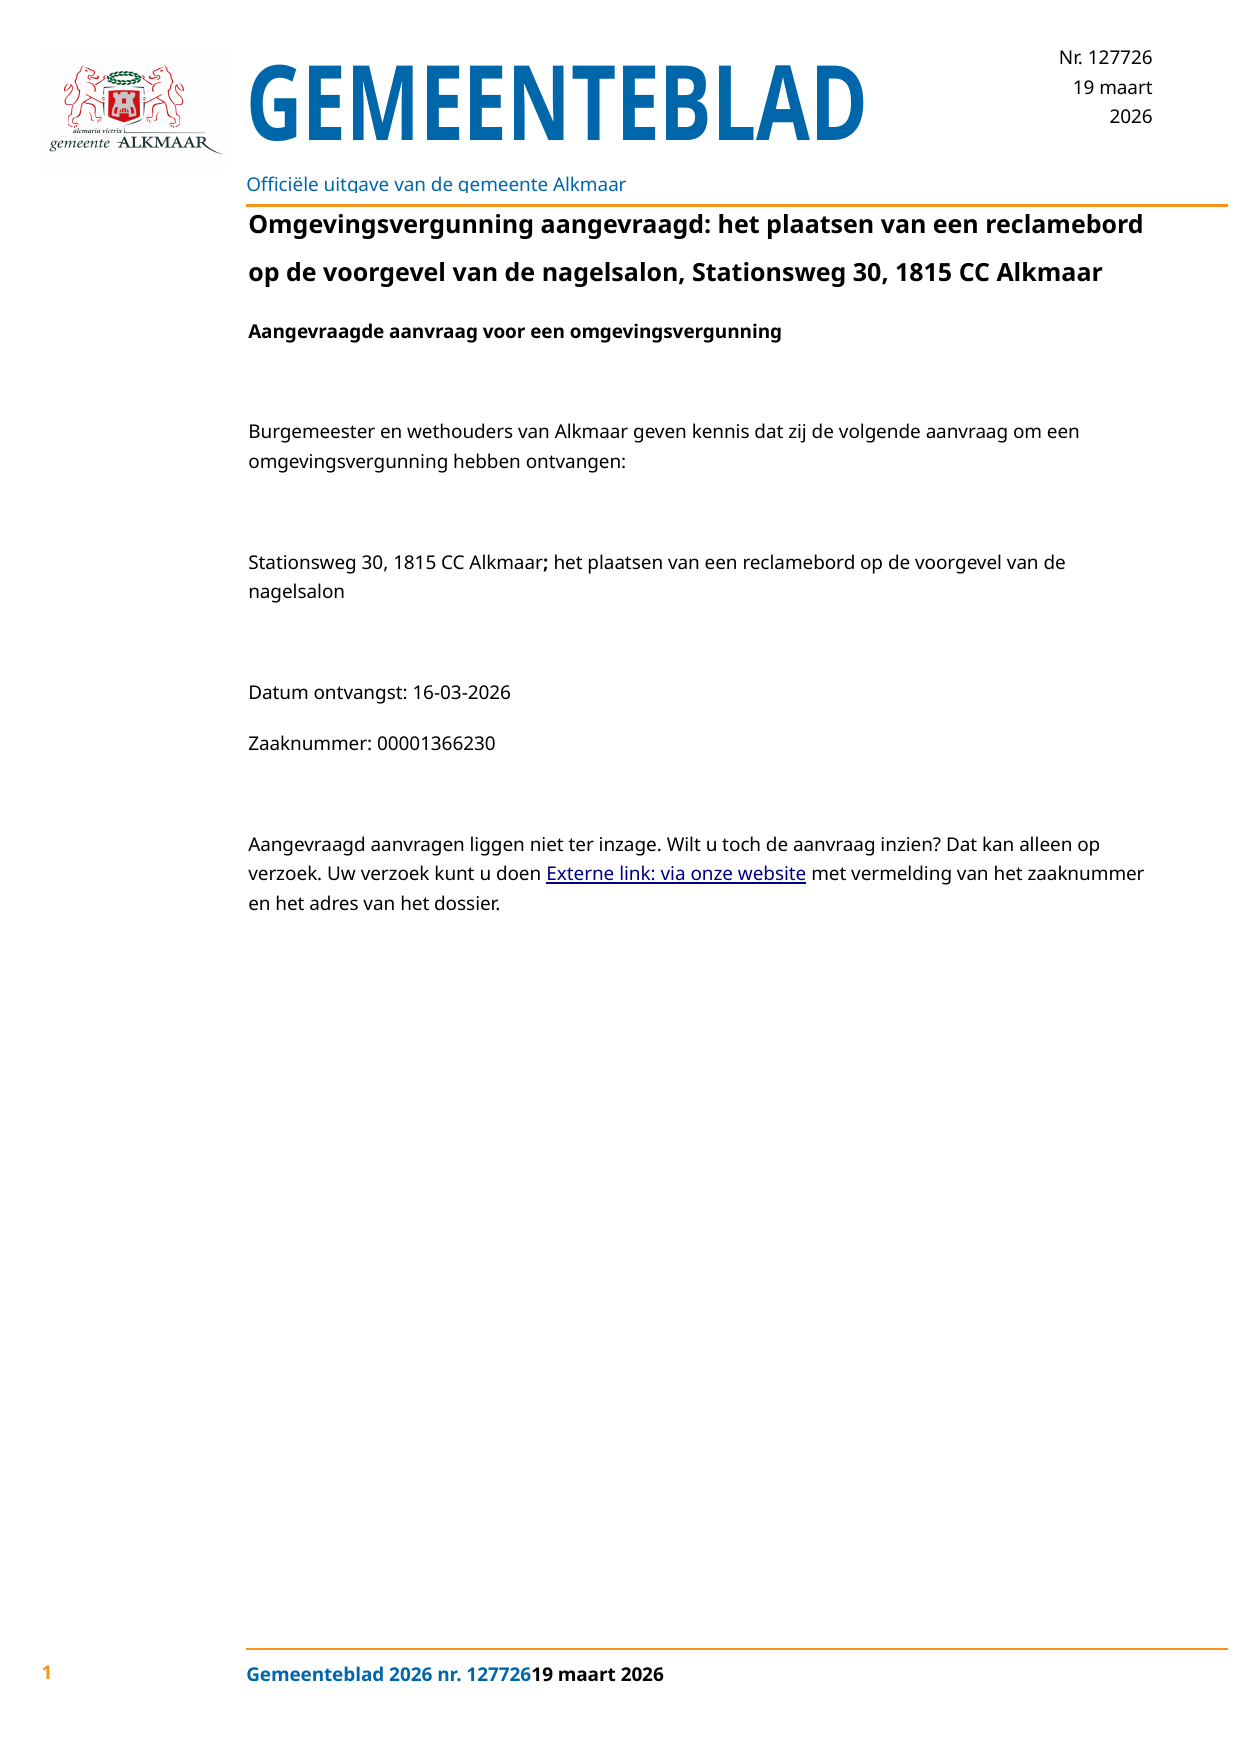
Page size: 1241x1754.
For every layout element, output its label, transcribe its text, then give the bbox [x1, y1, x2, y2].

text Stationsweg 30, 1815 CC Alkmaar; het plaatsen van een reclamebord op de voorgevel van de nagelsalon [248, 549, 1152, 604]
text Burgemeester en wethouders van Alkmaar geven kennis dat zij de volgende aanvraag om een omgevingsvergunning hebben ontvangen: [248, 419, 1152, 474]
text Datum ontvangst: 16-03-2026 [248, 679, 1152, 705]
picture [41, 47, 231, 172]
text Aangevraagd aanvragen liggen niet ter inzage. Wilt u toch de aanvraag inzien? Dat kan alleen op verzoek. Uw verzoek kunt u doen Externe link: via onze website met vermelding van het zaaknummer en het adres van het dossier. [248, 831, 1152, 916]
text Zaaknummer: 00001366230 [248, 730, 1152, 756]
text Aangevraagde aanvraag voor een omgevingsvergunning [248, 318, 1152, 344]
text Omgevingsvergunning aangevraagd: het plaatsen van een reclamebord op de voorgevel van de nagelsalon, Stationsweg 30, 1815 CC Alkmaar [248, 207, 1152, 288]
